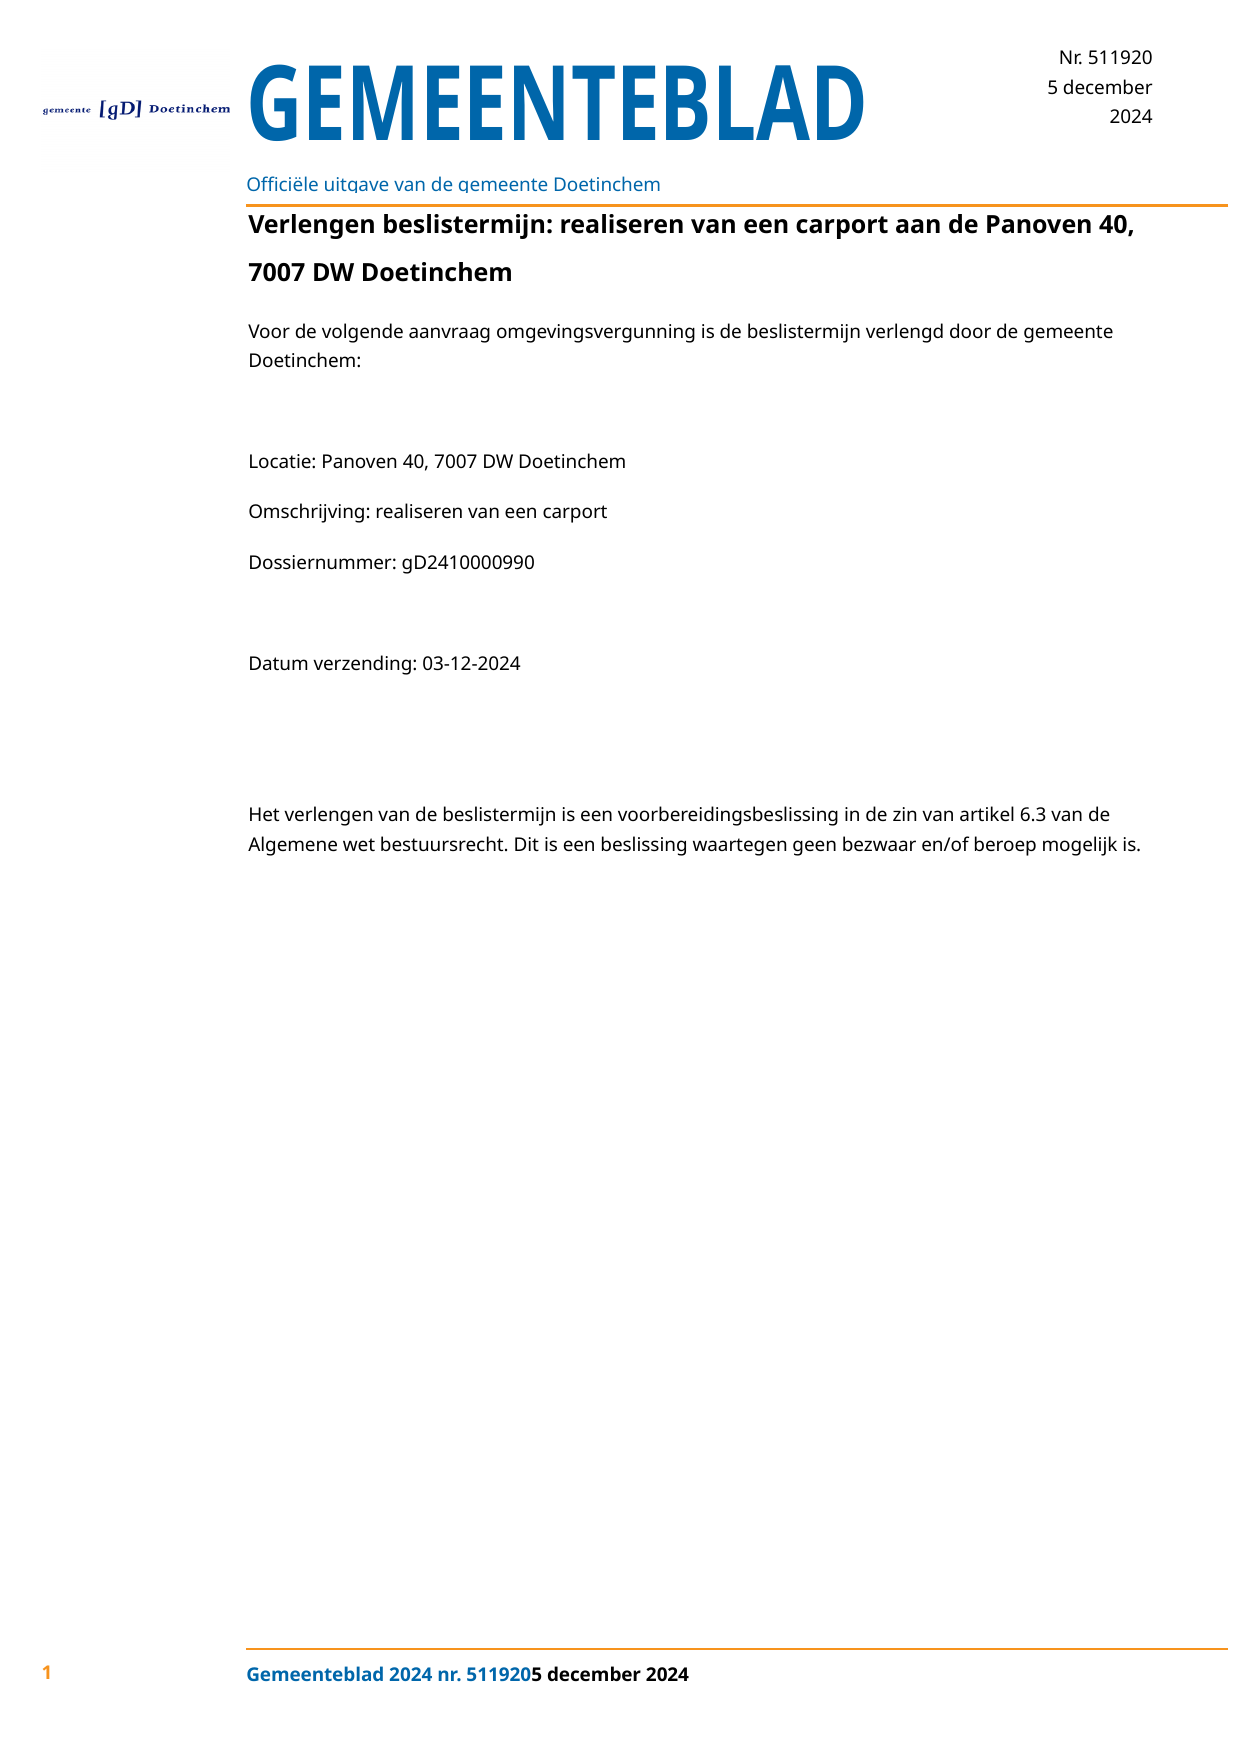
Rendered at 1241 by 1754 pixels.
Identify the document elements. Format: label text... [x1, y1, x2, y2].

picture [41, 47, 231, 172]
text Het verlengen van de beslistermijn is een voorbereidingsbeslissing in de zin van artikel 6.3 van de Algemene wet bestuursrecht. Dit is een beslissing waartegen geen bezwaar en/of beroep mogelijk is. [248, 801, 1152, 857]
text Voor de volgende aanvraag omgevingsvergunning is de beslistermijn verlengd door de gemeente Doetinchem: [248, 318, 1152, 373]
text Locatie: Panoven 40, 7007 DW Doetinchem [248, 448, 1152, 474]
text Datum verzending: 03-12-2024 [248, 650, 1152, 676]
text Dossiernummer: gD2410000990 [248, 549, 1152, 575]
text Verlengen beslistermijn: realiseren van een carport aan de Panoven 40, 7007 DW Doetinchem [248, 207, 1152, 288]
text Omschrijving: realiseren van een carport [248, 499, 1152, 524]
